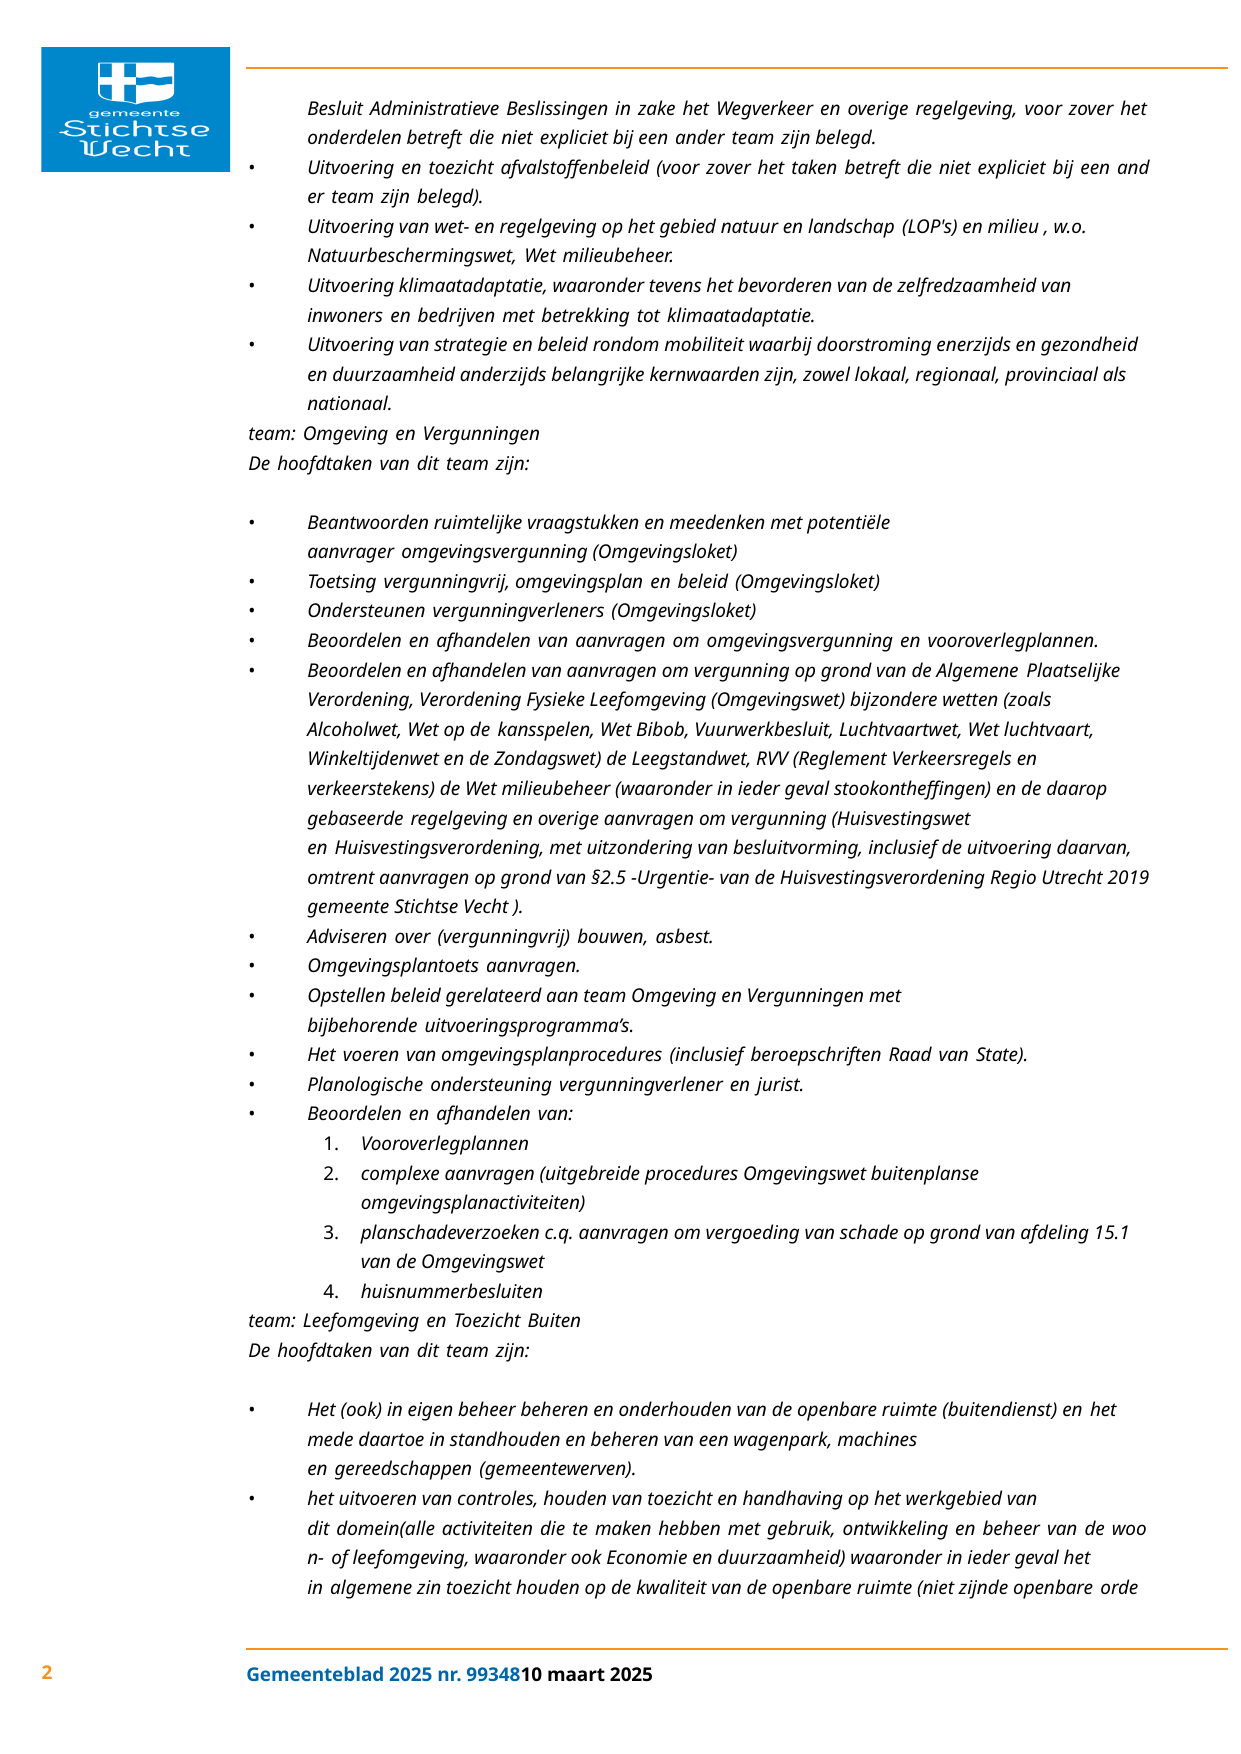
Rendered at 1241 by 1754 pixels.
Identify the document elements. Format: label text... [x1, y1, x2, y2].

list Het voeren van omgevingsplanprocedures (inclusief beroepschriften Raad van State). [248, 1041, 1152, 1067]
text De hoofdtaken van dit team zijn: [248, 1337, 1152, 1363]
list Uitvoering van wet- en regelgeving op het gebied natuur en landschap (LOP's) en milieu , w.o. Natuurbeschermingswet, Wet milieubeheer. [248, 213, 1152, 268]
list Planologische ondersteuning vergunningverlener en jurist. [248, 1071, 1152, 1097]
list huisnummerbesluiten [323, 1278, 1152, 1304]
list het uitvoeren van controles, houden van toezicht en handhaving op het werkgebied van dit domein(alle activiteiten die te maken hebben met gebruik, ontwikkeling en beheer van de woon- of leefomgeving, waaronder ook Economie en duurzaamheid) waaronder in ieder geval het in algemene zin toezicht houden op de kwaliteit van de openbare ruimte (niet zijnde openbare orde [248, 1485, 1152, 1600]
list Beantwoorden ruimtelijke vraagstukken en meedenken met potentiële aanvrager omgevingsvergunning (Omgevingsloket) [248, 509, 1152, 564]
list Opstellen beleid gerelateerd aan team Omgeving en Vergunningen met bijbehorende uitvoeringsprogramma’s. [248, 982, 1152, 1038]
list Vooroverlegplannen [323, 1130, 1152, 1156]
list Uitvoering van strategie en beleid rondom mobiliteit waarbij doorstroming enerzijds en gezondheid en duurzaamheid anderzijds belangrijke kernwaarden zijn, zowel lokaal, regionaal, provinciaal als nationaal. [248, 331, 1152, 416]
list Uitvoering en toezicht afvalstoffenbeleid (voor zover het taken betreft die niet expliciet bij een ander team zijn belegd). [248, 154, 1152, 209]
list Ondersteunen vergunningverleners (Omgevingsloket) [248, 598, 1152, 623]
list Uitvoering klimaatadaptatie, waaronder tevens het bevorderen van de zelfredzaamheid van inwoners en bedrijven met betrekking tot klimaatadaptatie. [248, 272, 1152, 328]
list Beoordelen en afhandelen van: [248, 1101, 1152, 1126]
list Besluit Administratieve Beslissingen in zake het Wegverkeer en overige regelgeving, voor zover het onderdelen betreft die niet expliciet bij een ander team zijn belegd. [248, 95, 1152, 150]
list Toetsing vergunningvrij, omgevingsplan en beleid (Omgevingsloket) [248, 568, 1152, 594]
list Het (ook) in eigen beheer beheren en onderhouden van de openbare ruimte (buitendienst) en het mede daartoe in standhouden en beheren van een wagenpark, machines en gereedschappen (gemeentewerven). [248, 1396, 1152, 1481]
list Omgevingsplantoets aanvragen. [248, 953, 1152, 978]
text De hoofdtaken van dit team zijn: [248, 450, 1152, 476]
text team: Omgeving en Vergunningen [248, 420, 1152, 446]
list planschadeverzoeken c.q. aanvragen om vergoeding van schade op grond van afdeling 15.1 van de Omgevingswet [323, 1219, 1152, 1274]
list Beoordelen en afhandelen van aanvragen om vergunning op grond van de Algemene Plaatselijke Verordening, Verordening Fysieke Leefomgeving (Omgevingswet) bijzondere wetten (zoals Alcoholwet, Wet op de kansspelen, Wet Bibob, Vuurwerkbesluit, Luchtvaartwet, Wet luchtvaart, Winkeltijdenwet en de Zondagswet) de Leegstandwet, RVV (Reglement Verkeersregels en verkeerstekens) de Wet milieubeheer (waaronder in ieder geval stookontheffingen) en de daarop gebaseerde regelgeving en overige aanvragen om vergunning (Huisvestingswet en Huisvestingsverordening, met uitzondering van besluitvorming, inclusief de uitvoering daarvan, omtrent aanvragen op grond van §2.5 -Urgentie- van de Huisvestingsverordening Regio Utrecht 2019 gemeente Stichtse Vecht ). [248, 657, 1152, 919]
list Beoordelen en afhandelen van aanvragen om omgevingsvergunning en vooroverlegplannen. [248, 627, 1152, 653]
text team: Leefomgeving en Toezicht Buiten [248, 1308, 1152, 1333]
list complexe aanvragen (uitgebreide procedures Omgevingswet buitenplanse omgevingsplanactiviteiten) [323, 1160, 1152, 1215]
picture [137, 63, 174, 103]
list Adviseren over (vergunningvrij) bouwen, asbest. [248, 923, 1152, 949]
picture [99, 63, 135, 101]
